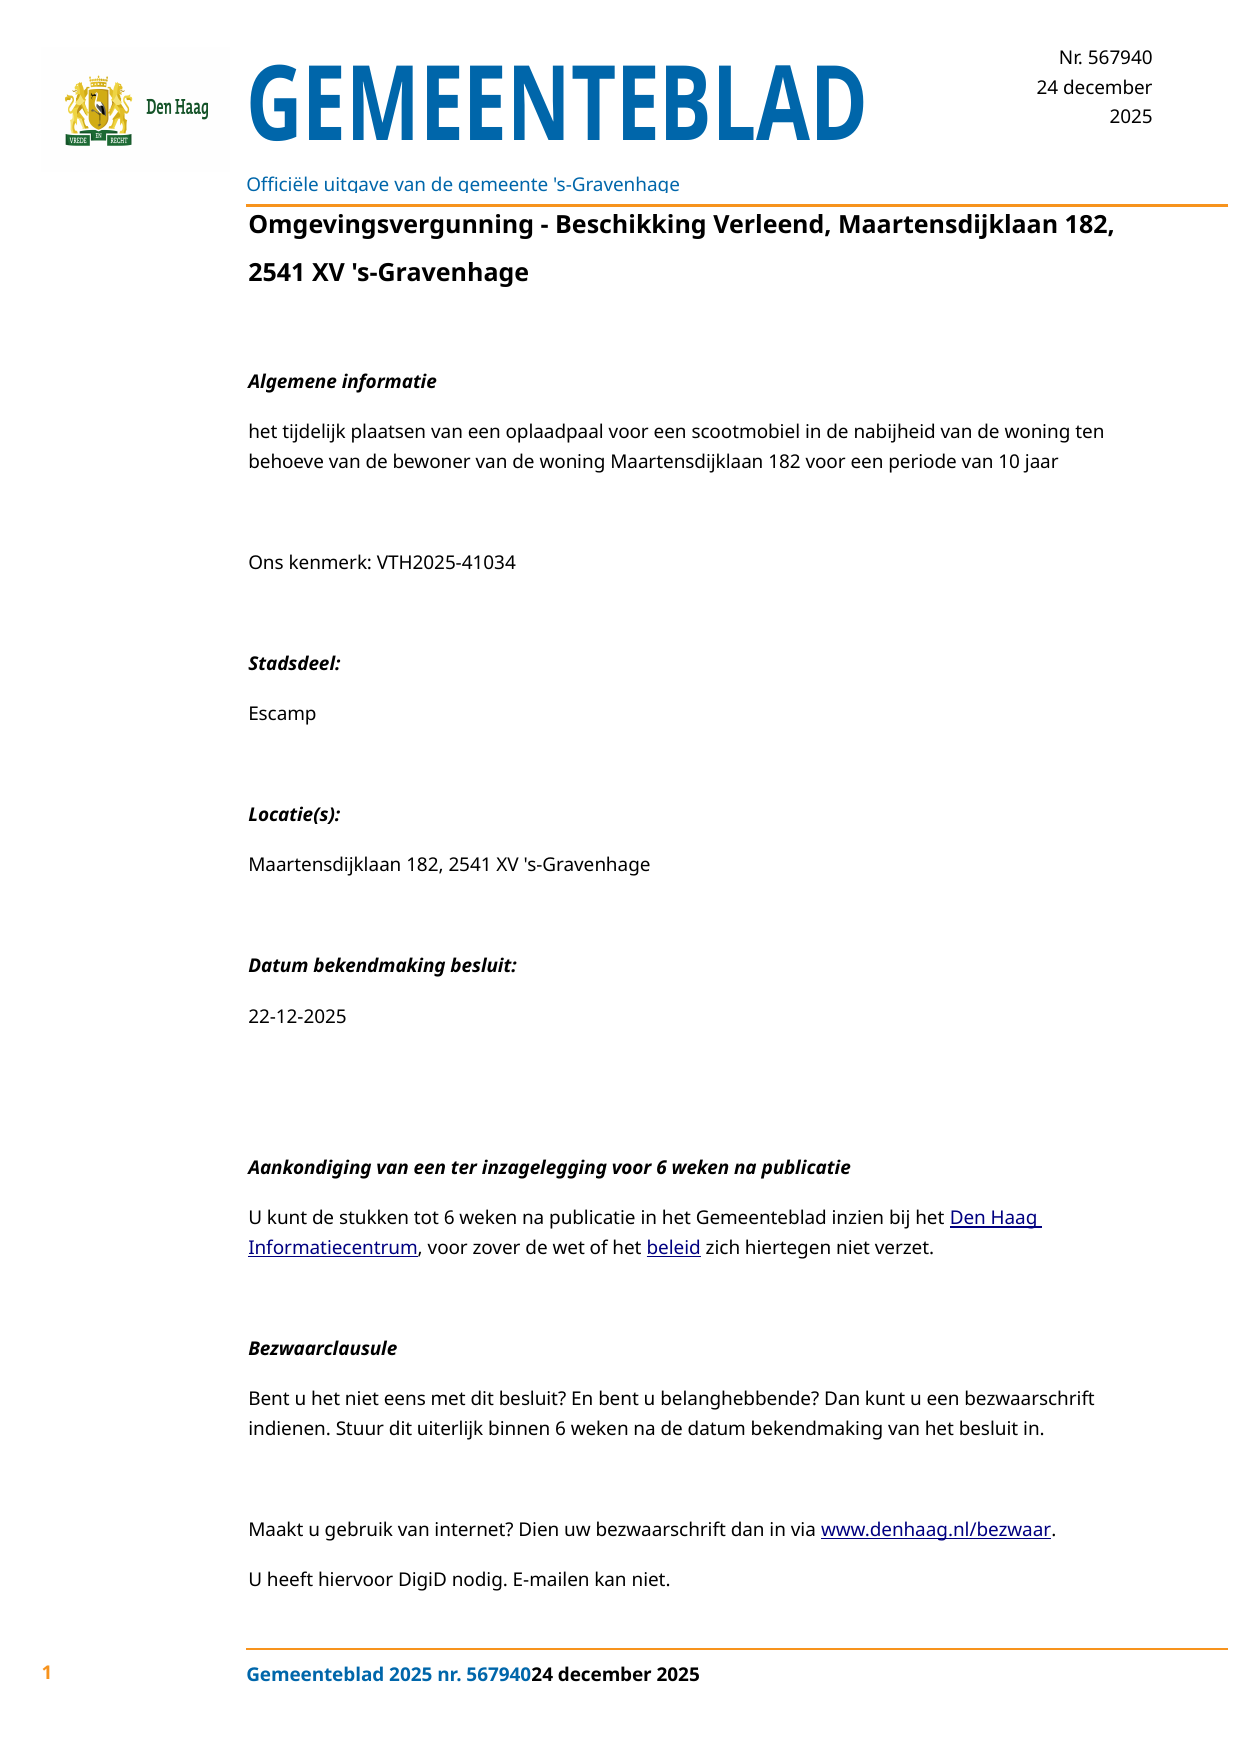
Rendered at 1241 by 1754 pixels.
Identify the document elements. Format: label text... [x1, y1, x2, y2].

text Omgevingsvergunning - Beschikking Verleend, Maartensdijklaan 182, 2541 XV 's-Gravenhage [248, 207, 1152, 288]
text het tijdelijk plaatsen van een oplaadpaal voor een scootmobiel in de nabijheid van de woning ten behoeve van de bewoner van de woning Maartensdijklaan 182 voor een periode van 10 jaar [248, 419, 1152, 474]
text U heeft hiervoor DigiD nodig. E-mailen kan niet. [248, 1566, 1152, 1592]
text Aankondiging van een ter inzagelegging voor 6 weken na publicatie [248, 1154, 1152, 1180]
text Bezwaarclausule [248, 1335, 1152, 1361]
text Stadsdeel: [248, 650, 1152, 676]
text Ons kenmerk: VTH2025-41034 [248, 549, 1152, 575]
text Maartensdijklaan 182, 2541 XV 's-Gravenhage [248, 852, 1152, 877]
text Algemene informatie [248, 368, 1152, 394]
text U kunt de stukken tot 6 weken na publicatie in het Gemeenteblad inzien bij het Den Haag Informatiecentrum, voor zover de wet of het beleid zich hiertegen niet verzet. [248, 1204, 1152, 1260]
text Datum bekendmaking besluit: [248, 952, 1152, 978]
text Bent u het niet eens met dit besluit? En bent u belanghebbende? Dan kunt u een bezwaarschrift indienen. Stuur dit uiterlijk binnen 6 weken na de datum bekendmaking van het besluit in. [248, 1385, 1152, 1441]
picture [41, 47, 231, 172]
text Escamp [248, 700, 1152, 726]
text 22-12-2025 [248, 1003, 1152, 1029]
text Locatie(s): [248, 801, 1152, 827]
text Maakt u gebruik van internet? Dien uw bezwaarschrift dan in via www.denhaag.nl/bezwaar. [248, 1516, 1152, 1542]
